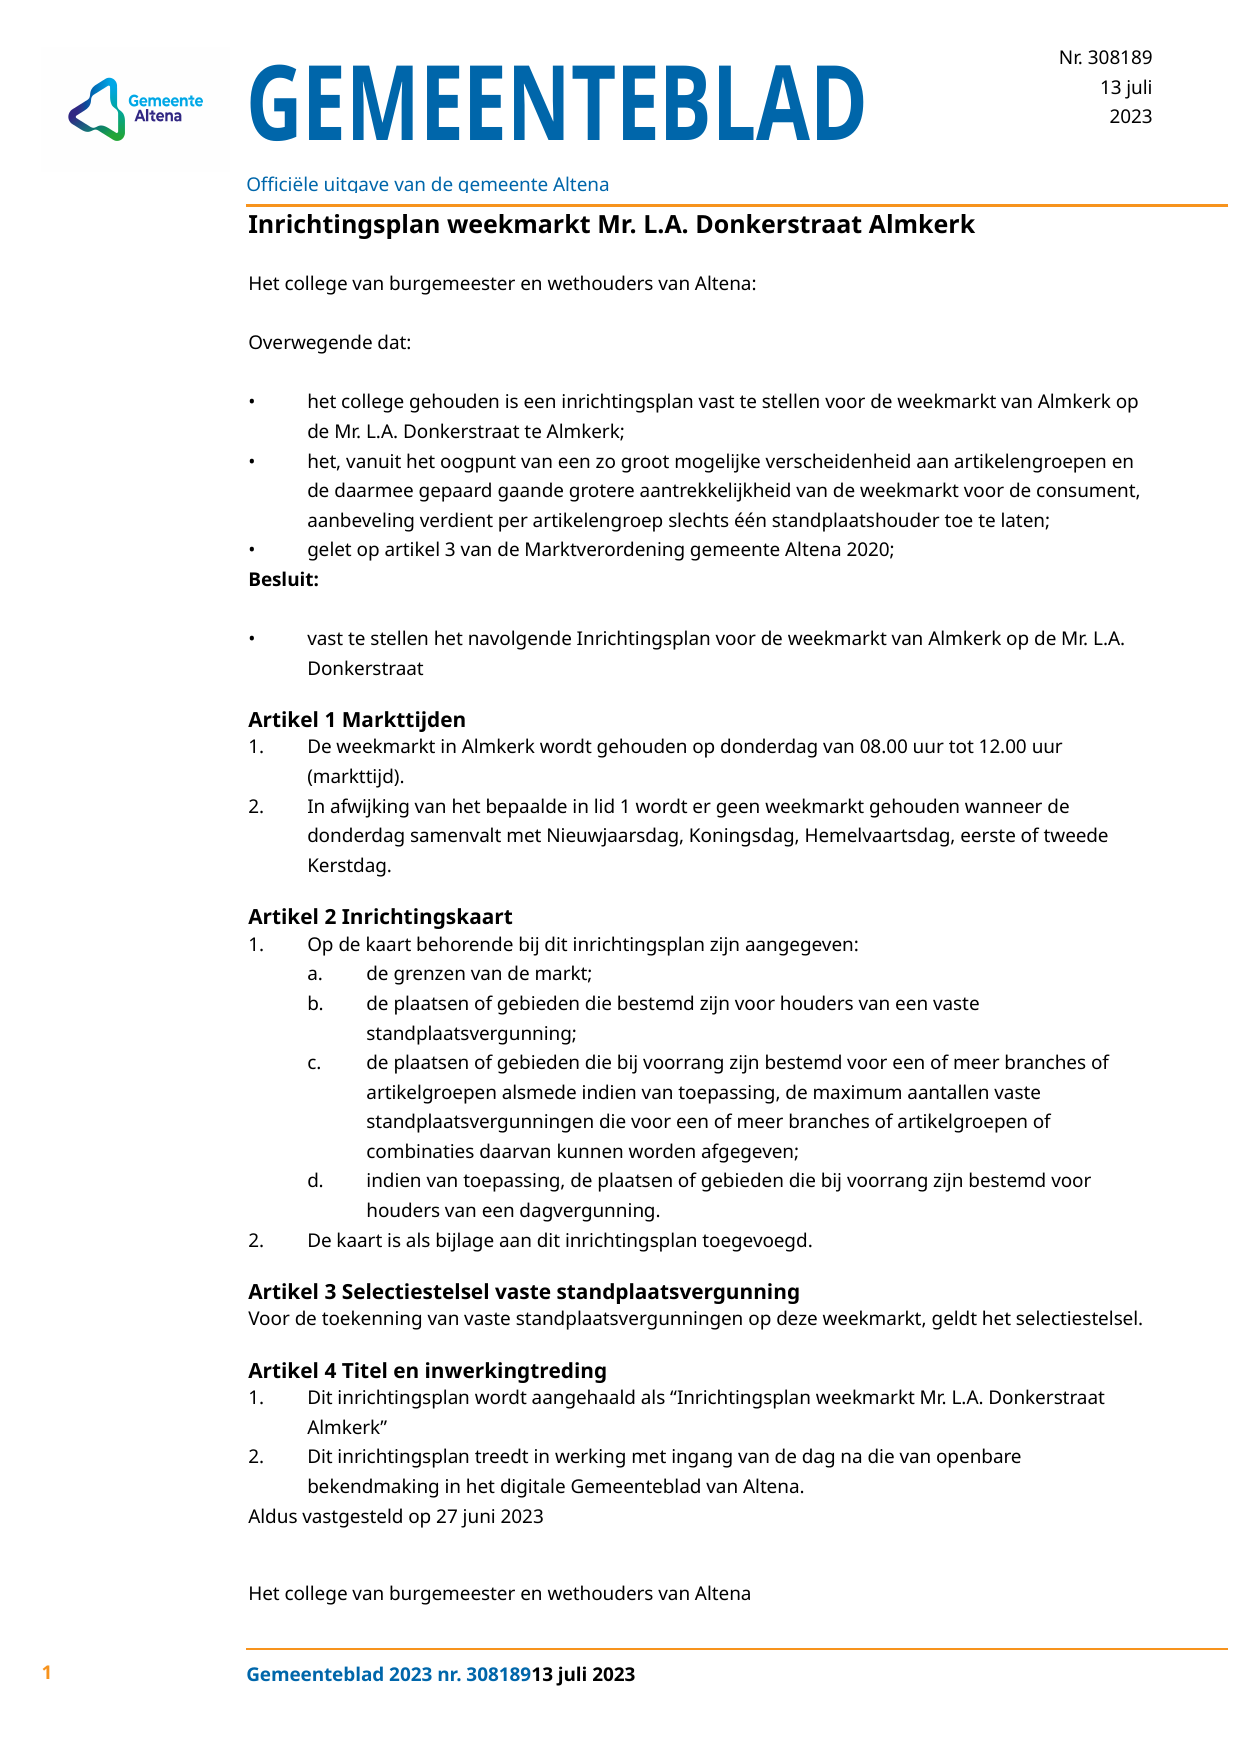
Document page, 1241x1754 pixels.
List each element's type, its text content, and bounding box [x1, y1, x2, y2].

text Aldus vastgesteld op 27 juni 2023 [248, 1503, 1152, 1528]
list de plaatsen of gebieden die bestemd zijn voor houders van een vaste standplaatsvergunning; [307, 990, 1152, 1045]
list De kaart is als bijlage aan dit inrichtingsplan toegevoegd. [248, 1227, 1152, 1252]
text Artikel 4 Titel en inwerkingtreding [248, 1356, 1152, 1384]
list indien van toepassing, de plaatsen of gebieden die bij voorrang zijn bestemd voor houders van een dagvergunning. [307, 1168, 1152, 1223]
text Het college van burgemeester en wethouders van Altena [248, 1580, 1152, 1606]
list gelet op artikel 3 van de Marktverordening gemeente Altena 2020; [248, 537, 1152, 562]
text Besluit: [248, 566, 1152, 592]
list het, vanuit het oogpunt van een zo groot mogelijke verscheidenheid aan artikelengroepen en de daarmee gepaard gaande grotere aantrekkelijkheid van de weekmarkt voor de consument, aanbeveling verdient per artikelengroep slechts één standplaatshouder toe te laten; [248, 448, 1152, 533]
list de plaatsen of gebieden die bij voorrang zijn bestemd voor een of meer branches of artikelgroepen alsmede indien van toepassing, de maximum aantallen vaste standplaatsvergunningen die voor een of meer branches of artikelgroepen of combinaties daarvan kunnen worden afgegeven; [307, 1049, 1152, 1164]
list Dit inrichtingsplan treedt in werking met ingang van de dag na die van openbare bekendmaking in het digitale Gemeenteblad van Altena. [248, 1444, 1152, 1499]
text Artikel 1 Markttijden [248, 705, 1152, 734]
list Dit inrichtingsplan wordt aangehaald als “Inrichtingsplan weekmarkt Mr. L.A. Donkerstraat Almkerk” [248, 1384, 1152, 1440]
text Het college van burgemeester en wethouders van Altena: [248, 270, 1152, 296]
text Inrichtingsplan weekmarkt Mr. L.A. Donkerstraat Almkerk [248, 207, 1152, 241]
list Op de kaart behorende bij dit inrichtingsplan zijn aangegeven: [248, 931, 1152, 957]
text Artikel 2 Inrichtingskaart [248, 902, 1152, 931]
list de grenzen van de markt; [307, 961, 1152, 986]
text Artikel 3 Selectiestelsel vaste standplaatsvergunning [248, 1277, 1152, 1306]
text Voor de toekenning van vaste standplaatsvergunningen op deze weekmarkt, geldt het selectiestelsel. [248, 1306, 1152, 1331]
text Overwegende dat: [248, 329, 1152, 355]
picture [41, 47, 231, 172]
list In afwijking van het bepaalde in lid 1 wordt er geen weekmarkt gehouden wanneer de donderdag samenvalt met Nieuwjaarsdag, Koningsdag, Hemelvaartsdag, eerste of tweede Kerstdag. [248, 793, 1152, 878]
list het college gehouden is een inrichtingsplan vast te stellen voor de weekmarkt van Almkerk op de Mr. L.A. Donkerstraat te Almkerk; [248, 389, 1152, 444]
list De weekmarkt in Almkerk wordt gehouden op donderdag van 08.00 uur tot 12.00 uur (markttijd). [248, 734, 1152, 789]
list vast te stellen het navolgende Inrichtingsplan voor de weekmarkt van Almkerk op de Mr. L.A. Donkerstraat [248, 625, 1152, 681]
